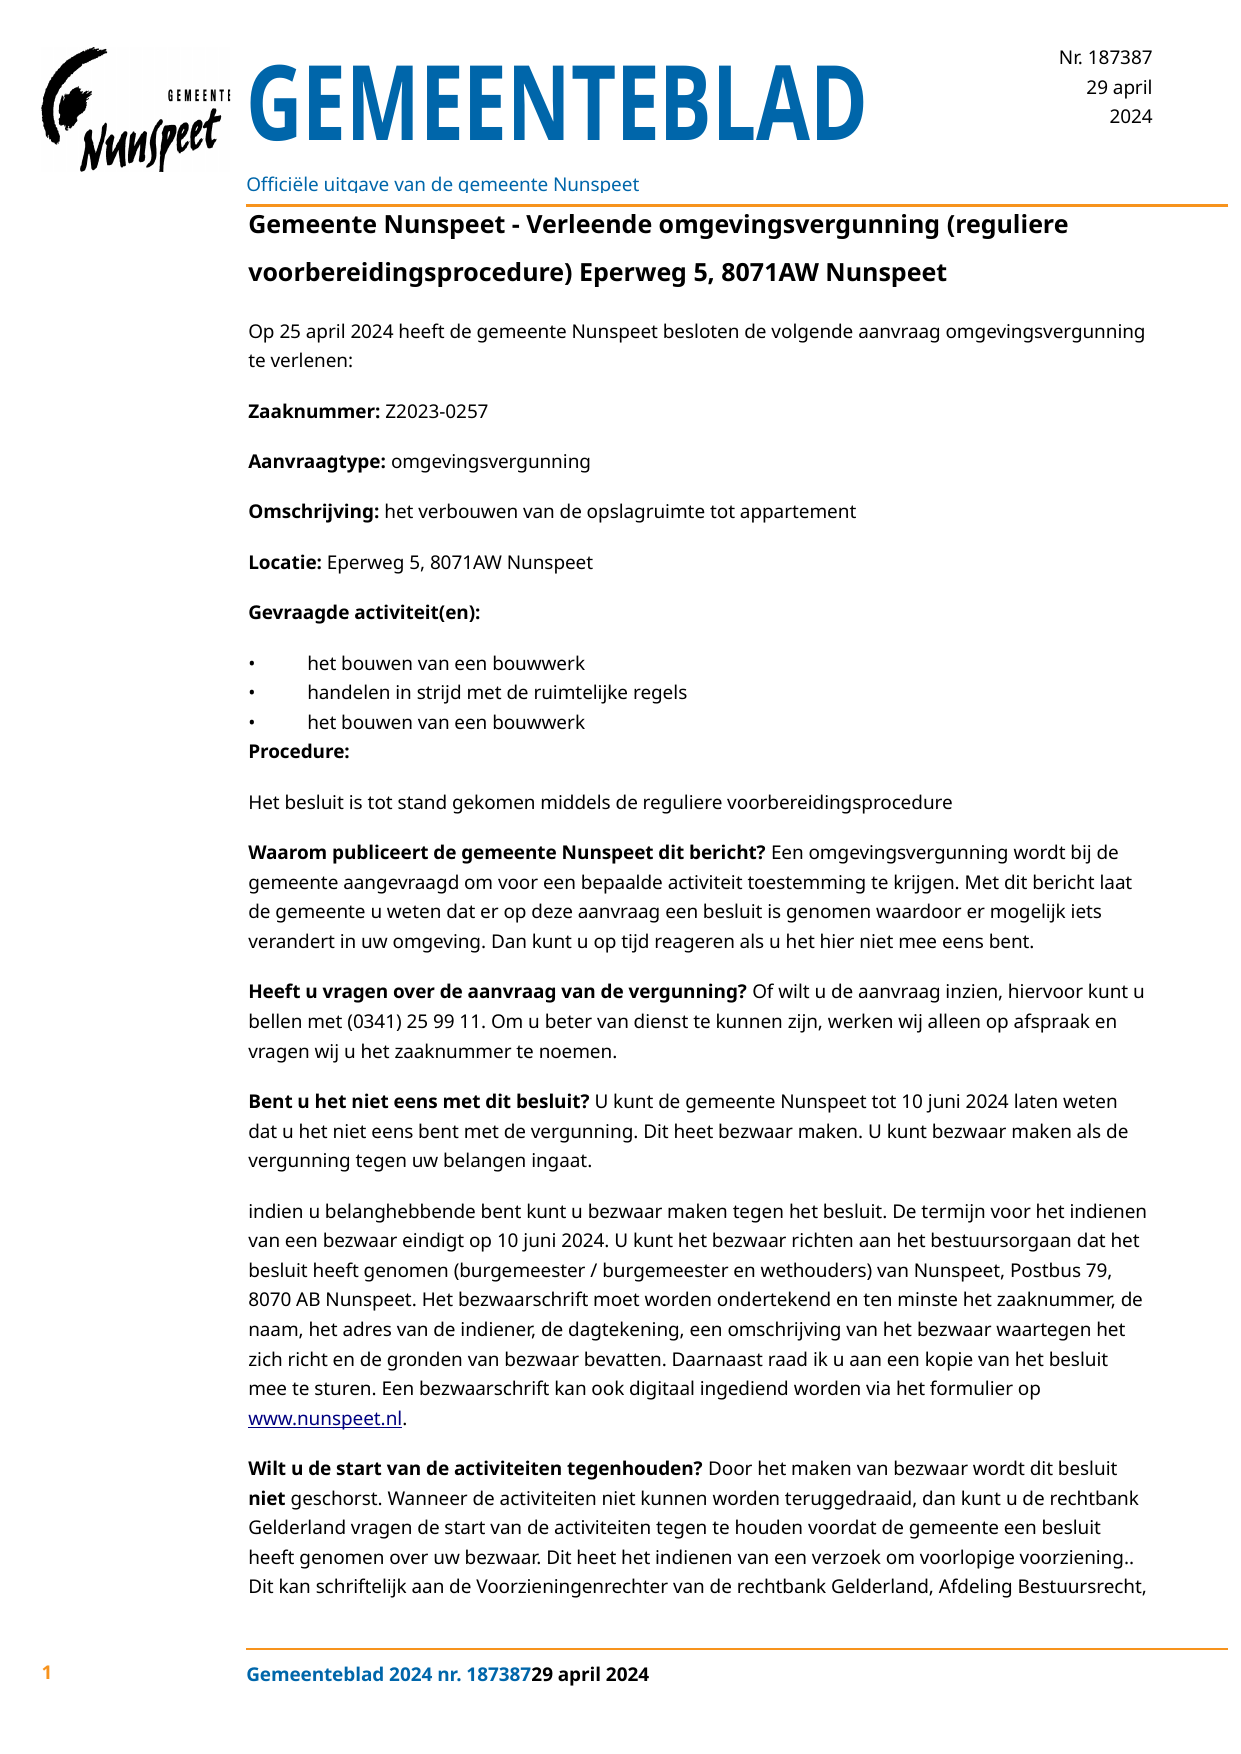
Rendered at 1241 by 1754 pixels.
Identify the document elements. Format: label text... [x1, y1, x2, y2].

text Waarom publiceert de gemeente Nunspeet dit bericht? Een omgevingsvergunning wordt bij de gemeente aangevraagd om voor een bepaalde activiteit toestemming te krijgen. Met dit bericht laat de gemeente u weten dat er op deze aanvraag een besluit is genomen waardoor er mogelijk iets verandert in uw omgeving. Dan kunt u op tijd reageren als u het hier niet mee eens bent. [248, 839, 1152, 954]
text Gevraagde activiteit(en): [248, 599, 1152, 625]
list handelen in strijd met de ruimtelijke regels [248, 679, 1152, 705]
text Procedure: [248, 739, 1152, 764]
text Op 25 april 2024 heeft de gemeente Nunspeet besloten de volgende aanvraag omgevingsvergunning te verlenen: [248, 318, 1152, 373]
text Locatie: Eperweg 5, 8071AW Nunspeet [248, 549, 1152, 575]
picture [41, 47, 231, 172]
text Zaaknummer: Z2023-0257 [248, 398, 1152, 424]
text indien u belanghebbende bent kunt u bezwaar maken tegen het besluit. De termijn voor het indienen van een bezwaar eindigt op 10 juni 2024. U kunt het bezwaar richten aan het bestuursorgaan dat het besluit heeft genomen (burgemeester / burgemeester en wethouders) van Nunspeet, Postbus 79, 8070 AB Nunspeet. Het bezwaarschrift moet worden ondertekend en ten minste het zaaknummer, de naam, het adres van de indiener, de dagtekening, een omschrijving van het bezwaar waartegen het zich richt en de gronden van bezwaar bevatten. Daarnaast raad ik u aan een kopie van het besluit mee te sturen. Een bezwaarschrift kan ook digitaal ingediend worden via het formulier op www.nunspeet.nl. [248, 1198, 1152, 1431]
text Aanvraagtype: omgevingsvergunning [248, 448, 1152, 474]
list het bouwen van een bouwwerk [248, 709, 1152, 735]
text Het besluit is tot stand gekomen middels de reguliere voorbereidingsprocedure [248, 789, 1152, 815]
list het bouwen van een bouwwerk [248, 650, 1152, 676]
text Gemeente Nunspeet - Verleende omgevingsvergunning (reguliere voorbereidingsprocedure) Eperweg 5, 8071AW Nunspeet [248, 207, 1152, 288]
text Omschrijving: het verbouwen van de opslagruimte tot appartement [248, 499, 1152, 524]
text Heeft u vragen over de aanvraag van de vergunning? Of wilt u de aanvraag inzien, hiervoor kunt u bellen met (0341) 25 99 11. Om u beter van dienst te kunnen zijn, werken wij alleen op afspraak en vragen wij u het zaaknummer te noemen. [248, 979, 1152, 1064]
text Wilt u de start van de activiteiten tegenhouden? Door het maken van bezwaar wordt dit besluit niet geschorst. Wanneer de activiteiten niet kunnen worden teruggedraaid, dan kunt u de rechtbank Gelderland vragen de start van de activiteiten tegen te houden voordat de gemeente een besluit heeft genomen over uw bezwaar. Dit heet het indienen van een verzoek om voorlopige voorziening.. Dit kan schriftelijk aan de Voorzieningenrechter van de rechtbank Gelderland, Afdeling Bestuursrecht, [248, 1455, 1152, 1599]
text Bent u het niet eens met dit besluit? U kunt de gemeente Nunspeet tot 10 juni 2024 laten weten dat u het niet eens bent met de vergunning. Dit heet bezwaar maken. U kunt bezwaar maken als de vergunning tegen uw belangen ingaat. [248, 1088, 1152, 1173]
